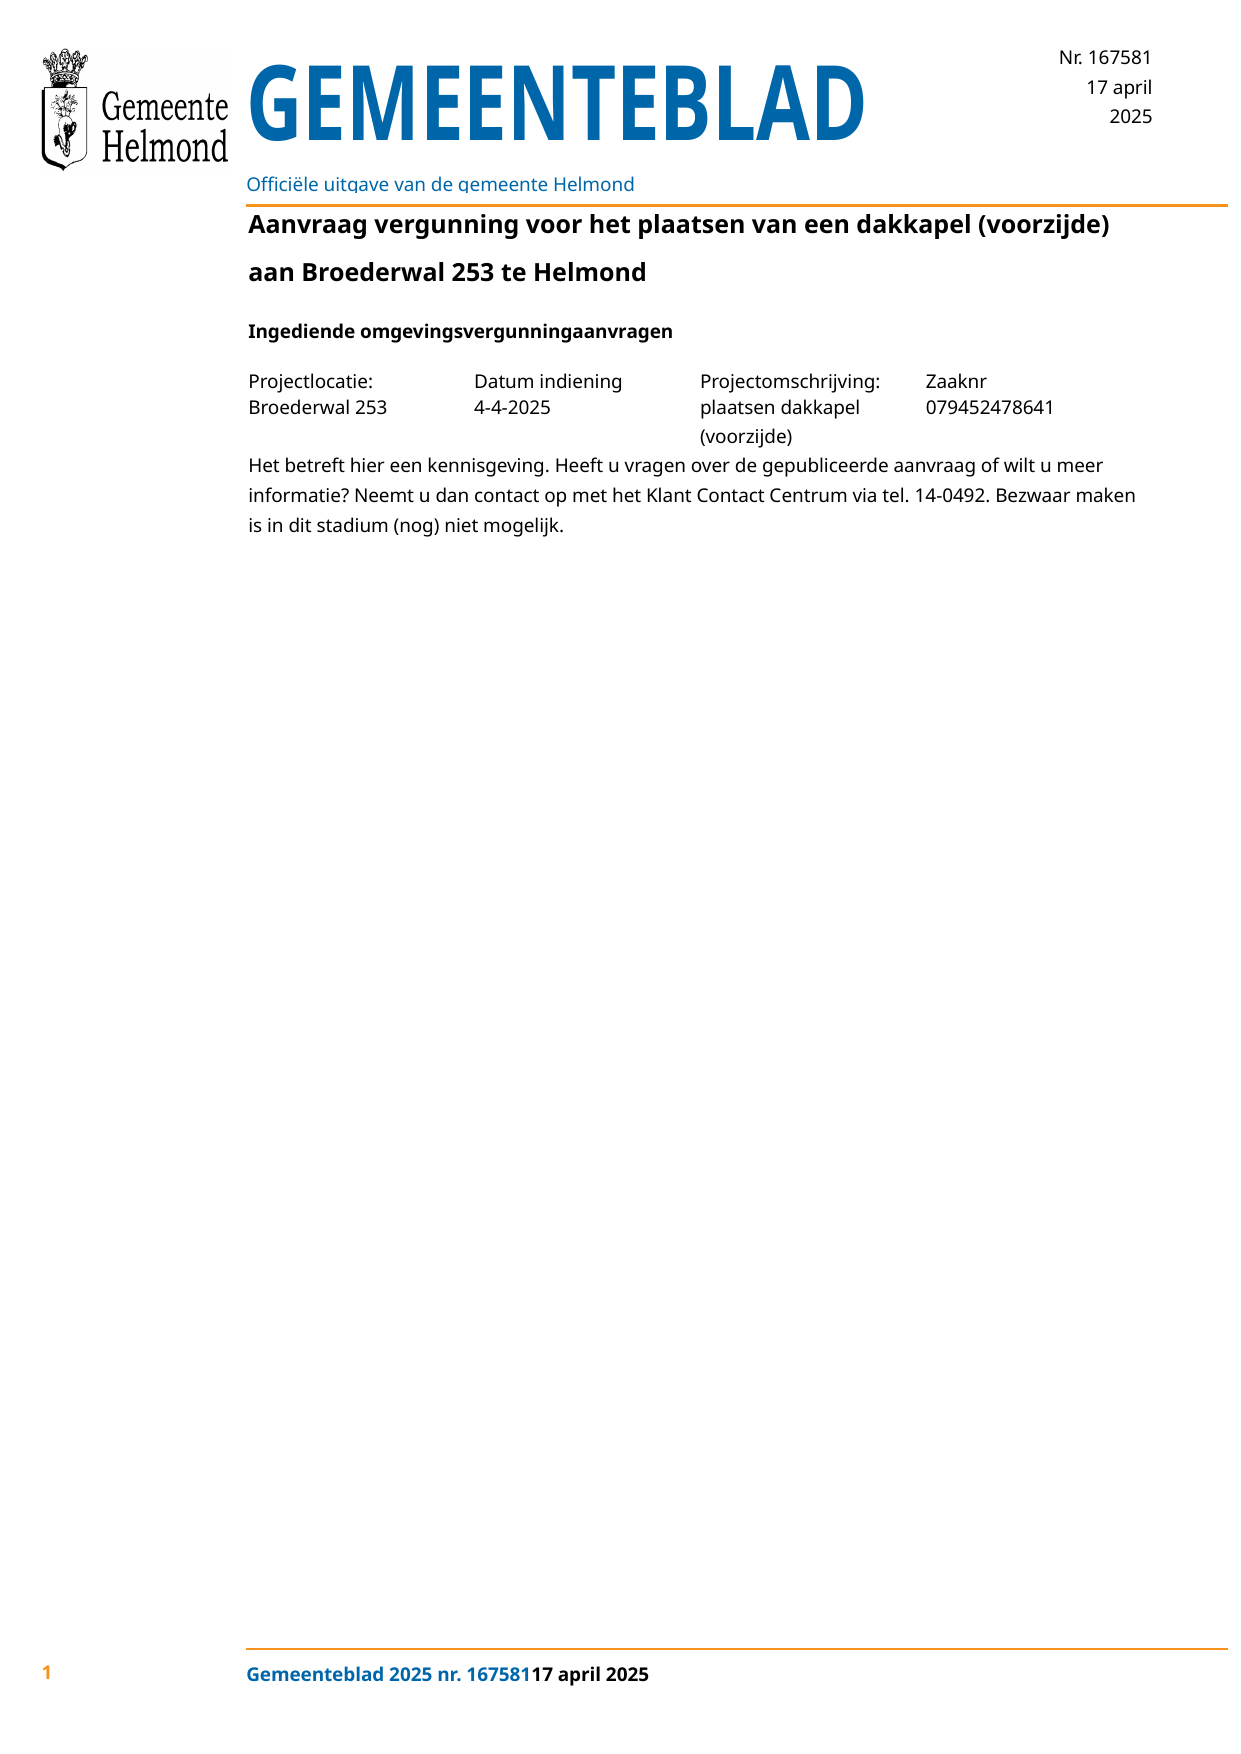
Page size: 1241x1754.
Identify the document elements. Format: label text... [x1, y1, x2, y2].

text Ingediende omgevingsvergunningaanvragen [248, 318, 1152, 344]
table_header Datum indiening [474, 369, 700, 394]
table_cell 4-4-2025 [474, 394, 700, 449]
table_header Projectlocatie: [248, 369, 474, 394]
table_cell plaatsen dakkapel (voorzijde) [700, 394, 926, 449]
text Het betreft hier een kennisgeving. Heeft u vragen over de gepubliceerde aanvraag of wilt u meer informatie? Neemt u dan contact op met het Klant Contact Centrum via tel. 14-0492. Bezwaar maken is in dit stadium (nog) niet mogelijk. [248, 453, 1152, 538]
table_header Projectomschrijving: [700, 369, 926, 394]
table_cell Broederwal 253 [248, 394, 474, 449]
table_header Zaaknr [926, 369, 1152, 394]
table_cell 079452478641 [926, 394, 1152, 449]
picture [41, 47, 231, 172]
text Aanvraag vergunning voor het plaatsen van een dakkapel (voorzijde) aan Broederwal 253 te Helmond [248, 207, 1152, 288]
